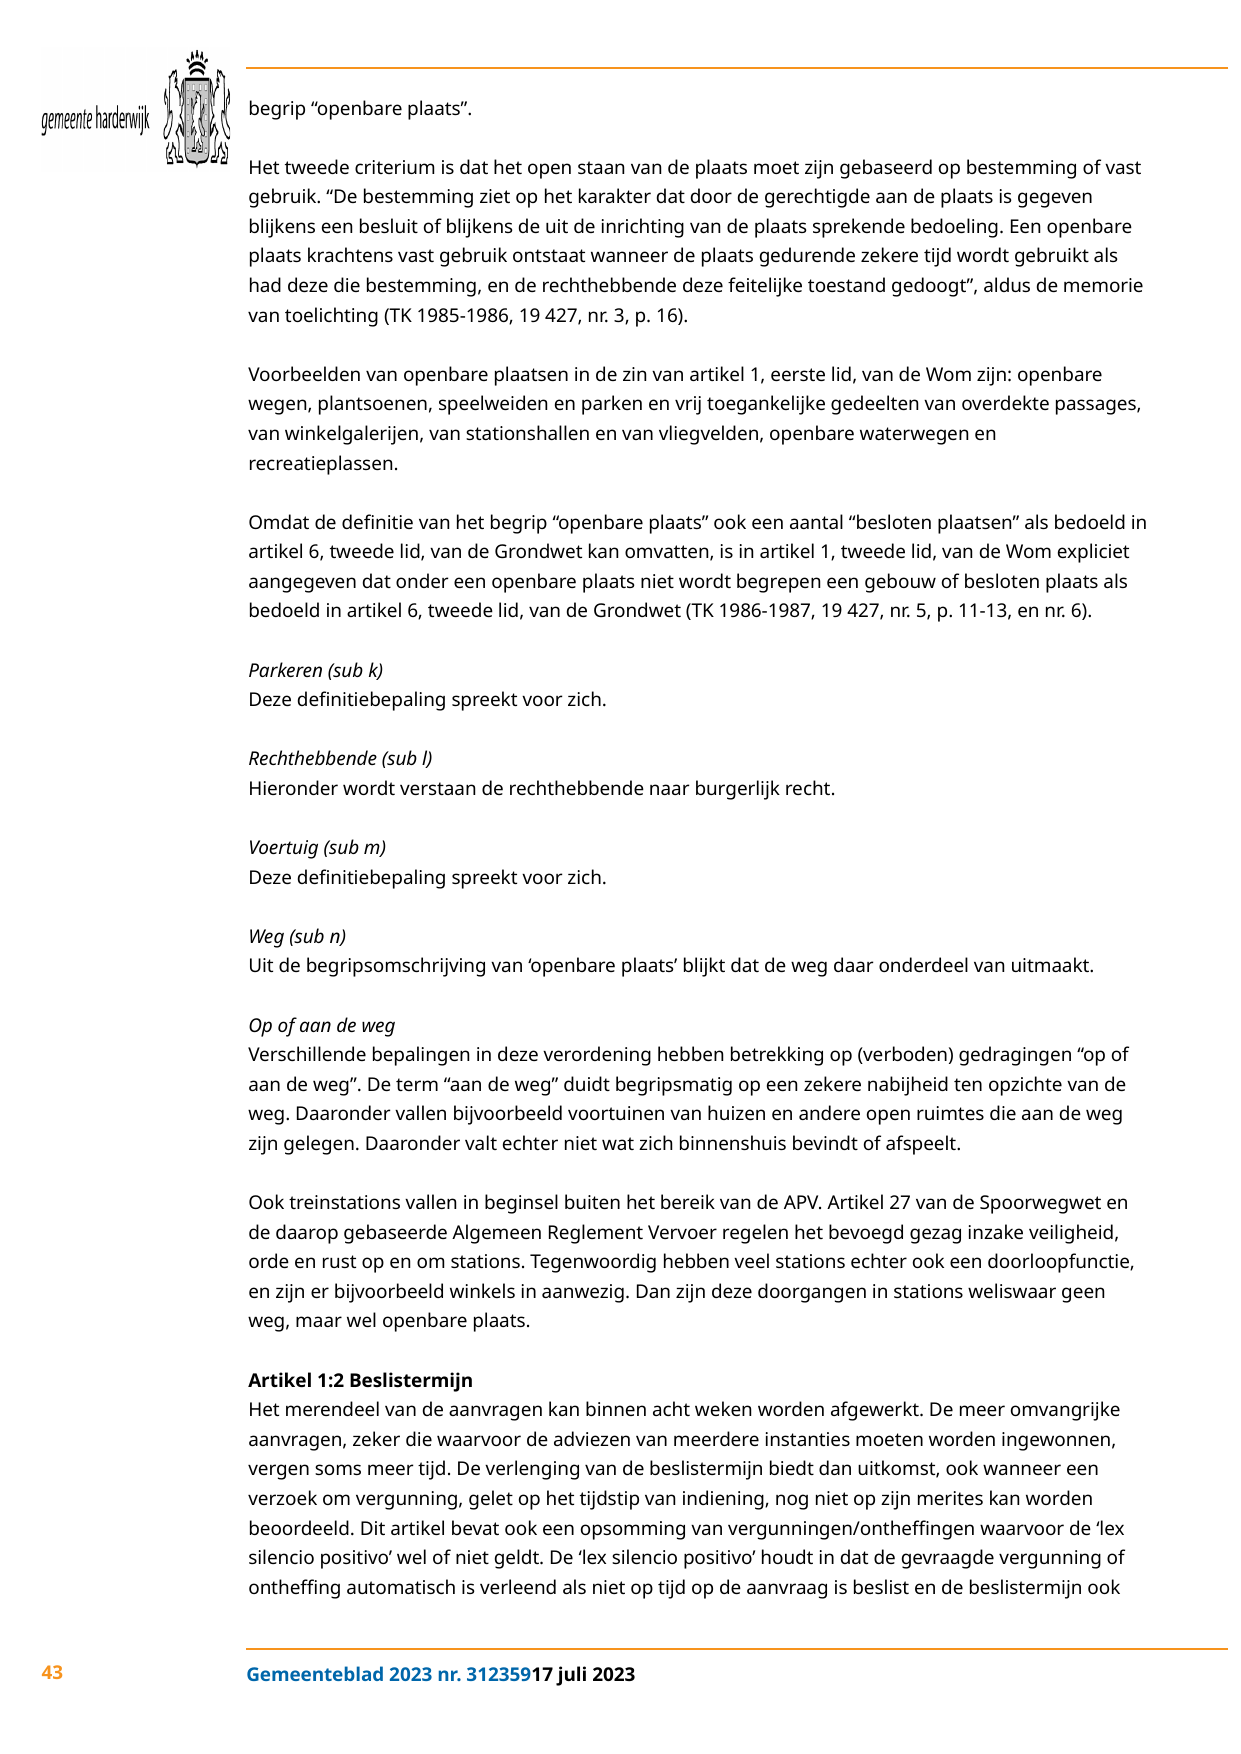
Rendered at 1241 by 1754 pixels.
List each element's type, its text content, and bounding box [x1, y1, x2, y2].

text Het merendeel van de aanvragen kan binnen acht weken worden afgewerkt. De meer omvangrijke aanvragen, zeker die waarvoor de adviezen van meerdere instanties moeten worden ingewonnen, vergen soms meer tijd. De verlenging van de beslistermijn biedt dan uitkomst, ook wanneer een verzoek om vergunning, gelet op het tijdstip van indiening, nog niet op zijn merites kan worden beoordeeld. Dit artikel bevat ook een opsomming van vergunningen/ontheffingen waarvoor de ‘lex silencio positivo’ wel of niet geldt. De ‘lex silencio positivo’ houdt in dat de gevraagde vergunning of ontheffing automatisch is verleend als niet op tijd op de aanvraag is beslist en de beslistermijn ook [248, 1396, 1152, 1600]
text Ook treinstations vallen in beginsel buiten het bereik van de APV. Artikel 27 van de Spoorwegwet en de daarop gebaseerde Algemeen Reglement Vervoer regelen het bevoegd gezag inzake veiligheid, orde en rust op en om stations. Tegenwoordig hebben veel stations echter ook een doorloopfunctie, en zijn er bijvoorbeeld winkels in aanwezig. Dan zijn deze doorgangen in stations weliswaar geen weg, maar wel openbare plaats. [248, 1189, 1152, 1333]
text Rechthebbende (sub l) [248, 746, 1152, 771]
text Voertuig (sub m) [248, 834, 1152, 860]
text Artikel 1:2 Beslistermijn [248, 1367, 1152, 1393]
text Op of aan de weg [248, 1012, 1152, 1038]
text Deze definitiebepaling spreekt voor zich. [248, 686, 1152, 712]
text Omdat de definitie van het begrip “openbare plaats” ook een aantal “besloten plaatsen” als bedoeld in artikel 6, tweede lid, van de Grondwet kan omvatten, is in artikel 1, tweede lid, van de Wom expliciet aangegeven dat onder een openbare plaats niet wordt begrepen een gebouw of besloten plaats als bedoeld in artikel 6, tweede lid, van de Grondwet (TK 1986-1987, 19 427, nr. 5, p. 11-13, en nr. 6). [248, 509, 1152, 623]
text Hieronder wordt verstaan de rechthebbende naar burgerlijk recht. [248, 775, 1152, 801]
text Weg (sub n) [248, 923, 1152, 949]
text Parkeren (sub k) [248, 657, 1152, 683]
text Uit de begripsomschrijving van ‘openbare plaats’ blijkt dat de weg daar onderdeel van uitmaakt. [248, 953, 1152, 978]
text Verschillende bepalingen in deze verordening hebben betrekking op (verboden) gedragingen “op of aan de weg”. De term “aan de weg” duidt begripsmatig op een zekere nabijheid ten opzichte van de weg. Daaronder vallen bijvoorbeeld voortuinen van huizen en andere open ruimtes die aan de weg zijn gelegen. Daaronder valt echter niet wat zich binnenshuis bevindt of afspeelt. [248, 1041, 1152, 1156]
text Deze definitiebepaling spreekt voor zich. [248, 864, 1152, 890]
picture [41, 47, 231, 172]
text Het tweede criterium is dat het open staan van de plaats moet zijn gebaseerd op bestemming of vast gebruik. “De bestemming ziet op het karakter dat door de gerechtigde aan de plaats is gegeven blijkens een besluit of blijkens de uit de inrichting van de plaats sprekende bedoeling. Een openbare plaats krachtens vast gebruik ontstaat wanneer de plaats gedurende zekere tijd wordt gebruikt als had deze die bestemming, en de rechthebbende deze feitelijke toestand gedoogt”, aldus de memorie van toelichting (TK 1985-1986, 19 427, nr. 3, p. 16). [248, 154, 1152, 328]
text begrip “openbare plaats”. [248, 95, 1152, 121]
text Voorbeelden van openbare plaatsen in de zin van artikel 1, eerste lid, van de Wom zijn: openbare wegen, plantsoenen, speelweiden en parken en vrij toegankelijke gedeelten van overdekte passages, van winkelgalerijen, van stationshallen en van vliegvelden, openbare waterwegen en recreatieplassen. [248, 361, 1152, 476]
